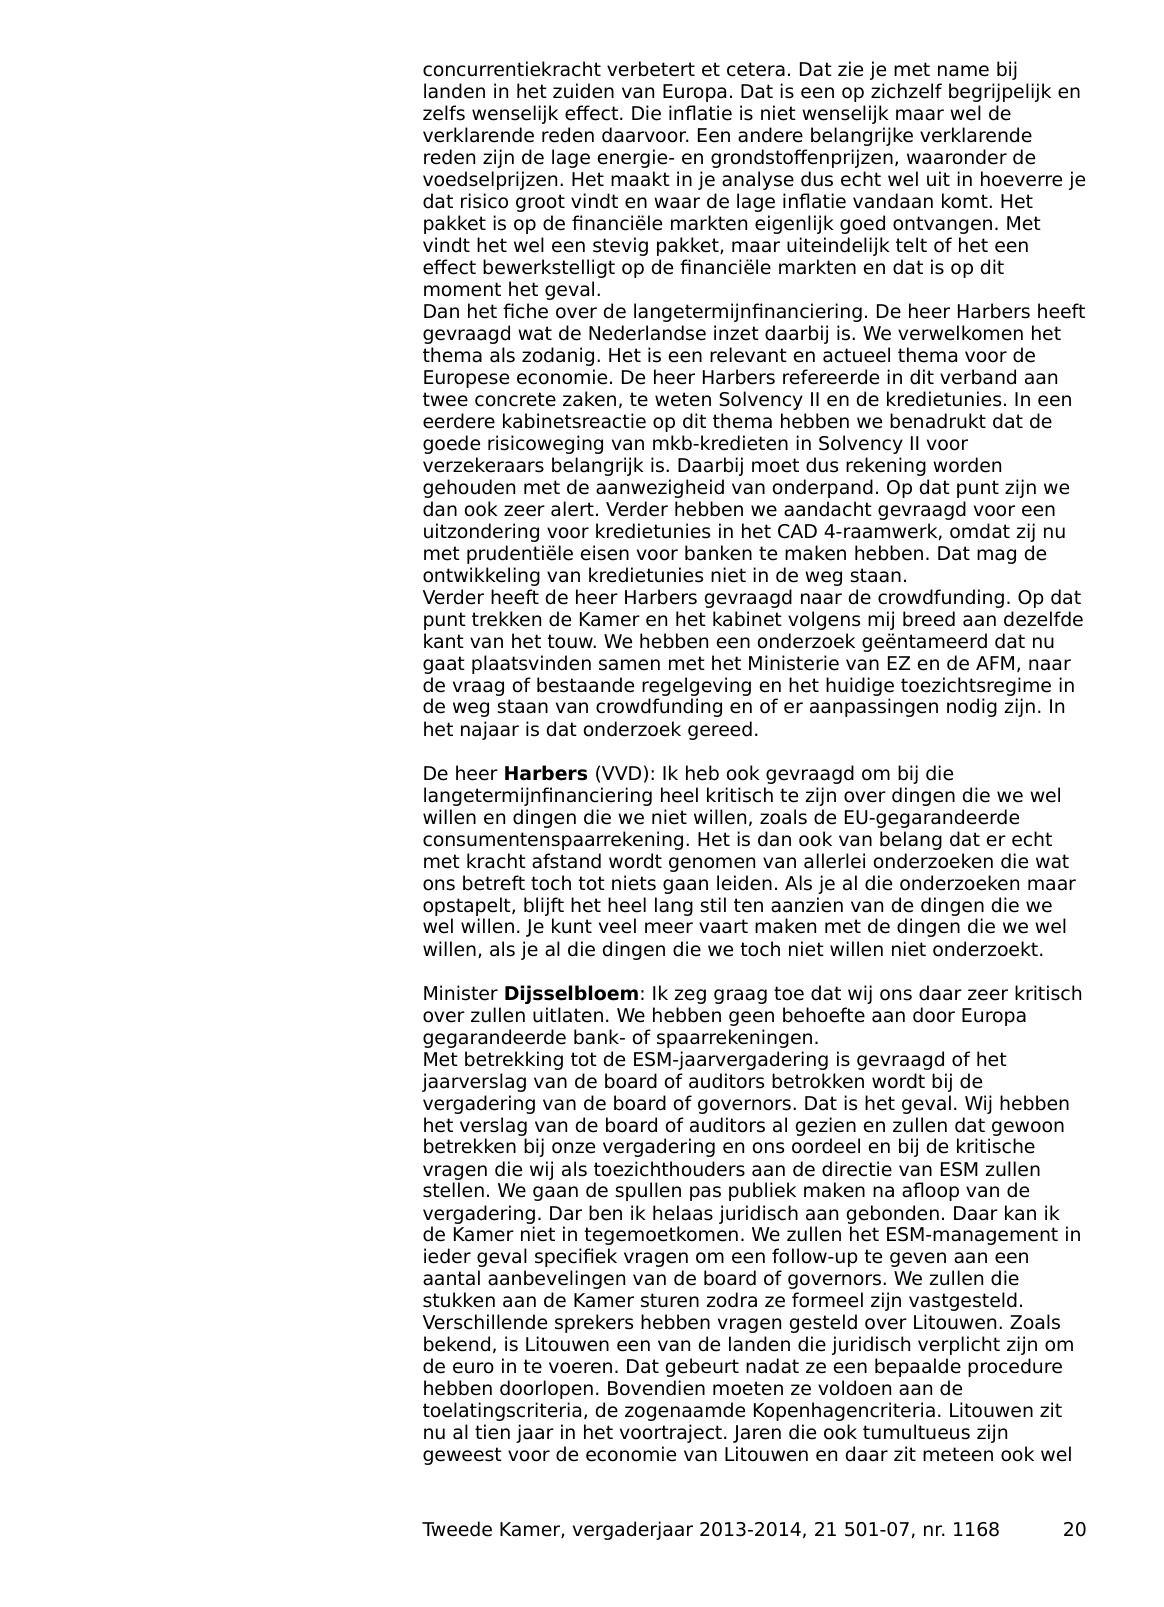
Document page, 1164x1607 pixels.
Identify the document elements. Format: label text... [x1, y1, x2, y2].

text concurrentiekracht verbetert et cetera. Dat zie je met name bij landen in het zuiden van Europa. Dat is een op zichzelf begrijpelijk en zelfs wenselijk effect. Die inflatie is niet wenselijk maar wel de verklarende reden daarvoor. Een andere belangrijke verklarende reden zijn de lage energie- en grondstoffenprijzen, waaronder de voedselprijzen. Het maakt in je analyse dus echt wel uit in hoeverre je dat risico groot vindt en waar de lage inflatie vandaan komt. Het pakket is op de financiële markten eigenlijk goed ontvangen. Met vindt het wel een stevig pakket, maar uiteindelijk telt of het een effect bewerkstelligt op de financiële markten en dat is op dit moment het geval. [422, 59, 1087, 301]
text De heer Harbers (VVD): Ik heb ook gevraagd om bij die langetermijnfinanciering heel kritisch te zijn over dingen die we wel willen en dingen die we niet willen, zoals de EU-gegarandeerde consumentenspaarrekening. Het is dan ook van belang dat er echt met kracht afstand wordt genomen van allerlei onderzoeken die wat ons betreft toch tot niets gaan leiden. Als je al die onderzoeken maar opstapelt, blijft het heel lang stil ten aanzien van de dingen die we wel willen. Je kunt veel meer vaart maken met de dingen die we wel willen, als je al die dingen die we toch niet willen niet onderzoekt. [422, 763, 1087, 960]
text Dan het fiche over de langetermijnfinanciering. De heer Harbers heeft gevraagd wat de Nederlandse inzet daarbij is. We verwelkomen het thema als zodanig. Het is een relevant en actueel thema voor de Europese economie. De heer Harbers refereerde in dit verband aan twee concrete zaken, te weten Solvency II en de kredietunies. In een eerdere kabinetsreactie op dit thema hebben we benadrukt dat de goede risicoweging van mkb-kredieten in Solvency II voor verzekeraars belangrijk is. Daarbij moet dus rekening worden gehouden met de aanwezigheid van onderpand. Op dat punt zijn we dan ook zeer alert. Verder hebben we aandacht gevraagd voor een uitzondering voor kredietunies in het CAD 4-raamwerk, omdat zij nu met prudentiële eisen voor banken te maken hebben. Dat mag de ontwikkeling van kredietunies niet in de weg staan. [422, 301, 1087, 587]
text Verschillende sprekers hebben vragen gesteld over Litouwen. Zoals bekend, is Litouwen een van de landen die juridisch verplicht zijn om de euro in te voeren. Dat gebeurt nadat ze een bepaalde procedure hebben doorlopen. Bovendien moeten ze voldoen aan de toelatingscriteria, de zogenaamde Kopenhagencriteria. Litouwen zit nu al tien jaar in het voortraject. Jaren die ook tumultueus zijn geweest voor de economie van Litouwen en daar zit meteen ook wel [422, 1312, 1087, 1466]
text Met betrekking tot de ESM-jaarvergadering is gevraagd of het jaarverslag van de board of auditors betrokken wordt bij de vergadering van de board of governors. Dat is het geval. Wij hebben het verslag van de board of auditors al gezien en zullen dat gewoon betrekken bij onze vergadering en ons oordeel en bij de kritische vragen die wij als toezichthouders aan de directie van ESM zullen stellen. We gaan de spullen pas publiek maken na afloop van de vergadering. Dar ben ik helaas juridisch aan gebonden. Daar kan ik de Kamer niet in tegemoetkomen. We zullen het ESM-management in ieder geval specifiek vragen om een follow-up te geven aan een aantal aanbevelingen van de board of governors. We zullen die stukken aan de Kamer sturen zodra ze formeel zijn vastgesteld. [422, 1048, 1087, 1312]
text Minister Dijsselbloem: Ik zeg graag toe dat wij ons daar zeer kritisch over zullen uitlaten. We hebben geen behoefte aan door Europa gegarandeerde bank- of spaarrekeningen. [422, 983, 1087, 1048]
text Verder heeft de heer Harbers gevraagd naar de crowdfunding. Op dat punt trekken de Kamer en het kabinet volgens mij breed aan dezelfde kant van het touw. We hebben een onderzoek geëntameerd dat nu gaat plaatsvinden samen met het Ministerie van EZ en de AFM, naar de vraag of bestaande regelgeving en het huidige toezichtsregime in de weg staan van crowdfunding en of er aanpassingen nodig zijn. In het najaar is dat onderzoek gereed. [422, 587, 1087, 740]
